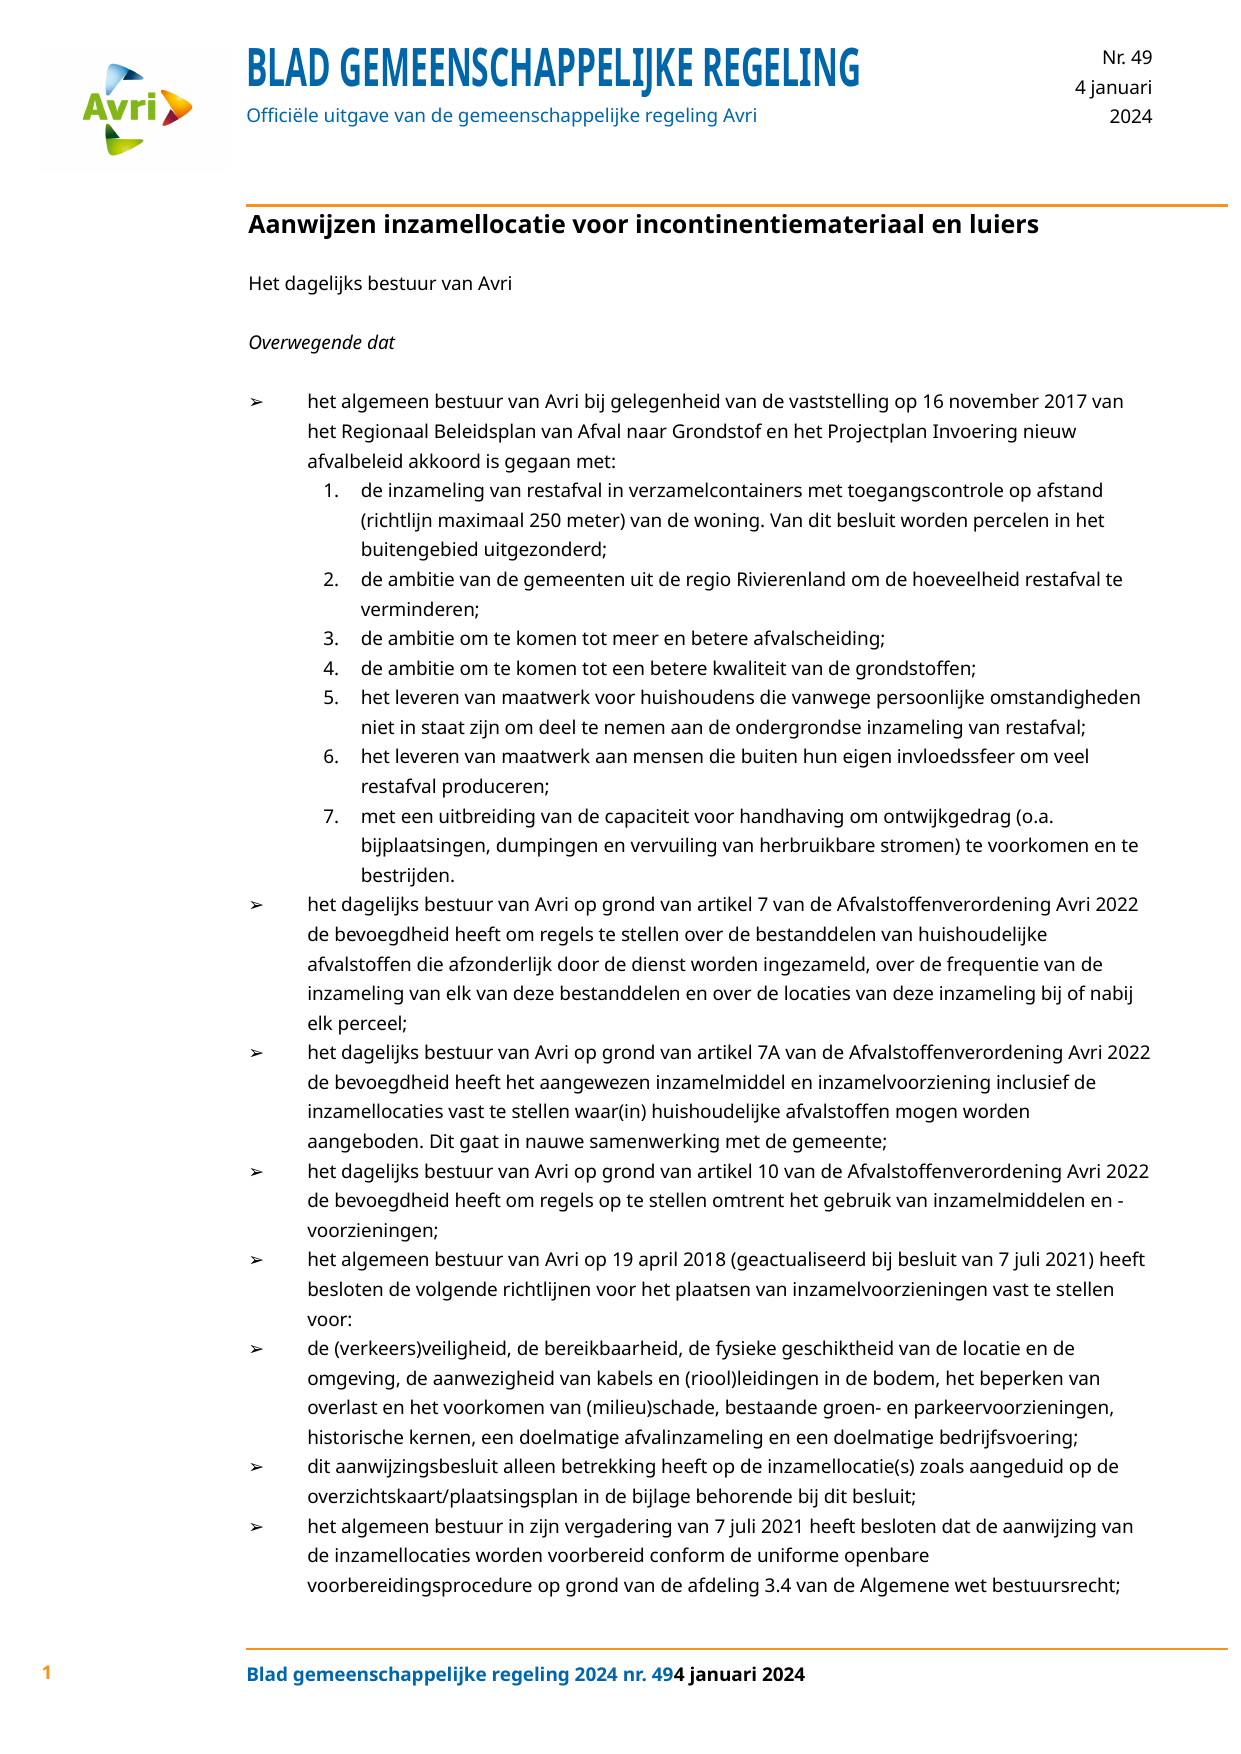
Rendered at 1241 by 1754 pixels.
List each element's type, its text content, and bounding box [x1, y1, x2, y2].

list het leveren van maatwerk voor huishoudens die vanwege persoonlijke omstandigheden niet in staat zijn om deel te nemen aan de ondergrondse inzameling van restafval; [323, 684, 1152, 740]
list de inzameling van restafval in verzamelcontainers met toegangscontrole op afstand (richtlijn maximaal 250 meter) van de woning. Van dit besluit worden percelen in het buitengebied uitgezonderd; [323, 477, 1152, 562]
list het algemeen bestuur in zijn vergadering van 7 juli 2021 heeft besloten dat de aanwijzing van de inzamellocaties worden voorbereid conform de uniforme openbare voorbereidingsprocedure op grond van de afdeling 3.4 van de Algemene wet bestuursrecht; [248, 1513, 1152, 1598]
list met een uitbreiding van de capaciteit voor handhaving om ontwijkgedrag (o.a. bijplaatsingen, dumpingen en vervuiling van herbruikbare stromen) te voorkomen en te bestrijden. [323, 803, 1152, 888]
list de ambitie van de gemeenten uit de regio Rivierenland om de hoeveelheid restafval te verminderen; [323, 566, 1152, 621]
picture [41, 47, 231, 172]
list dit aanwijzingsbesluit alleen betrekking heeft op de inzamellocatie(s) zoals aangeduid op de overzichtskaart/plaatsingsplan in de bijlage behorende bij dit besluit; [248, 1454, 1152, 1509]
text Het dagelijks bestuur van Avri [248, 270, 1152, 296]
list het dagelijks bestuur van Avri op grond van artikel 7 van de Afvalstoffenverordening Avri 2022 de bevoegdheid heeft om regels te stellen over de bestanddelen van huishoudelijke afvalstoffen die afzonderlijk door de dienst worden ingezameld, over de frequentie van de inzameling van elk van deze bestanddelen en over de locaties van deze inzameling bij of nabij elk perceel; [248, 892, 1152, 1036]
text Overwegende dat [248, 329, 1152, 355]
list het algemeen bestuur van Avri op 19 april 2018 (geactualiseerd bij besluit van 7 juli 2021) heeft besloten de volgende richtlijnen voor het plaatsen van inzamelvoorzieningen vast te stellen voor: [248, 1247, 1152, 1331]
list de ambitie om te komen tot een betere kwaliteit van de grondstoffen; [323, 655, 1152, 681]
list het algemeen bestuur van Avri bij gelegenheid van de vaststelling op 16 november 2017 van het Regionaal Beleidsplan van Afval naar Grondstof en het Projectplan Invoering nieuw afvalbeleid akkoord is gegaan met: [248, 389, 1152, 473]
list het leveren van maatwerk aan mensen die buiten hun eigen invloedssfeer om veel restafval produceren; [323, 744, 1152, 799]
text Aanwijzen inzamellocatie voor incontinentiemateriaal en luiers [248, 207, 1152, 241]
list het dagelijks bestuur van Avri op grond van artikel 7A van de Afvalstoffenverordening Avri 2022 de bevoegdheid heeft het aangewezen inzamelmiddel en inzamelvoorziening inclusief de inzamellocaties vast te stellen waar(in) huishoudelijke afvalstoffen mogen worden aangeboden. Dit gaat in nauwe samenwerking met de gemeente; [248, 1039, 1152, 1154]
list het dagelijks bestuur van Avri op grond van artikel 10 van de Afvalstoffenverordening Avri 2022 de bevoegdheid heeft om regels op te stellen omtrent het gebruik van inzamelmiddelen en -voorzieningen; [248, 1158, 1152, 1243]
list de ambitie om te komen tot meer en betere afvalscheiding; [323, 625, 1152, 651]
list de (verkeers)veiligheid, de bereikbaarheid, de fysieke geschiktheid van de locatie en de omgeving, de aanwezigheid van kabels en (riool)leidingen in de bodem, het beperken van overlast en het voorkomen van (milieu)schade, bestaande groen- en parkeervoorzieningen, historische kernen, een doelmatige afvalinzameling en een doelmatige bedrijfsvoering; [248, 1335, 1152, 1450]
